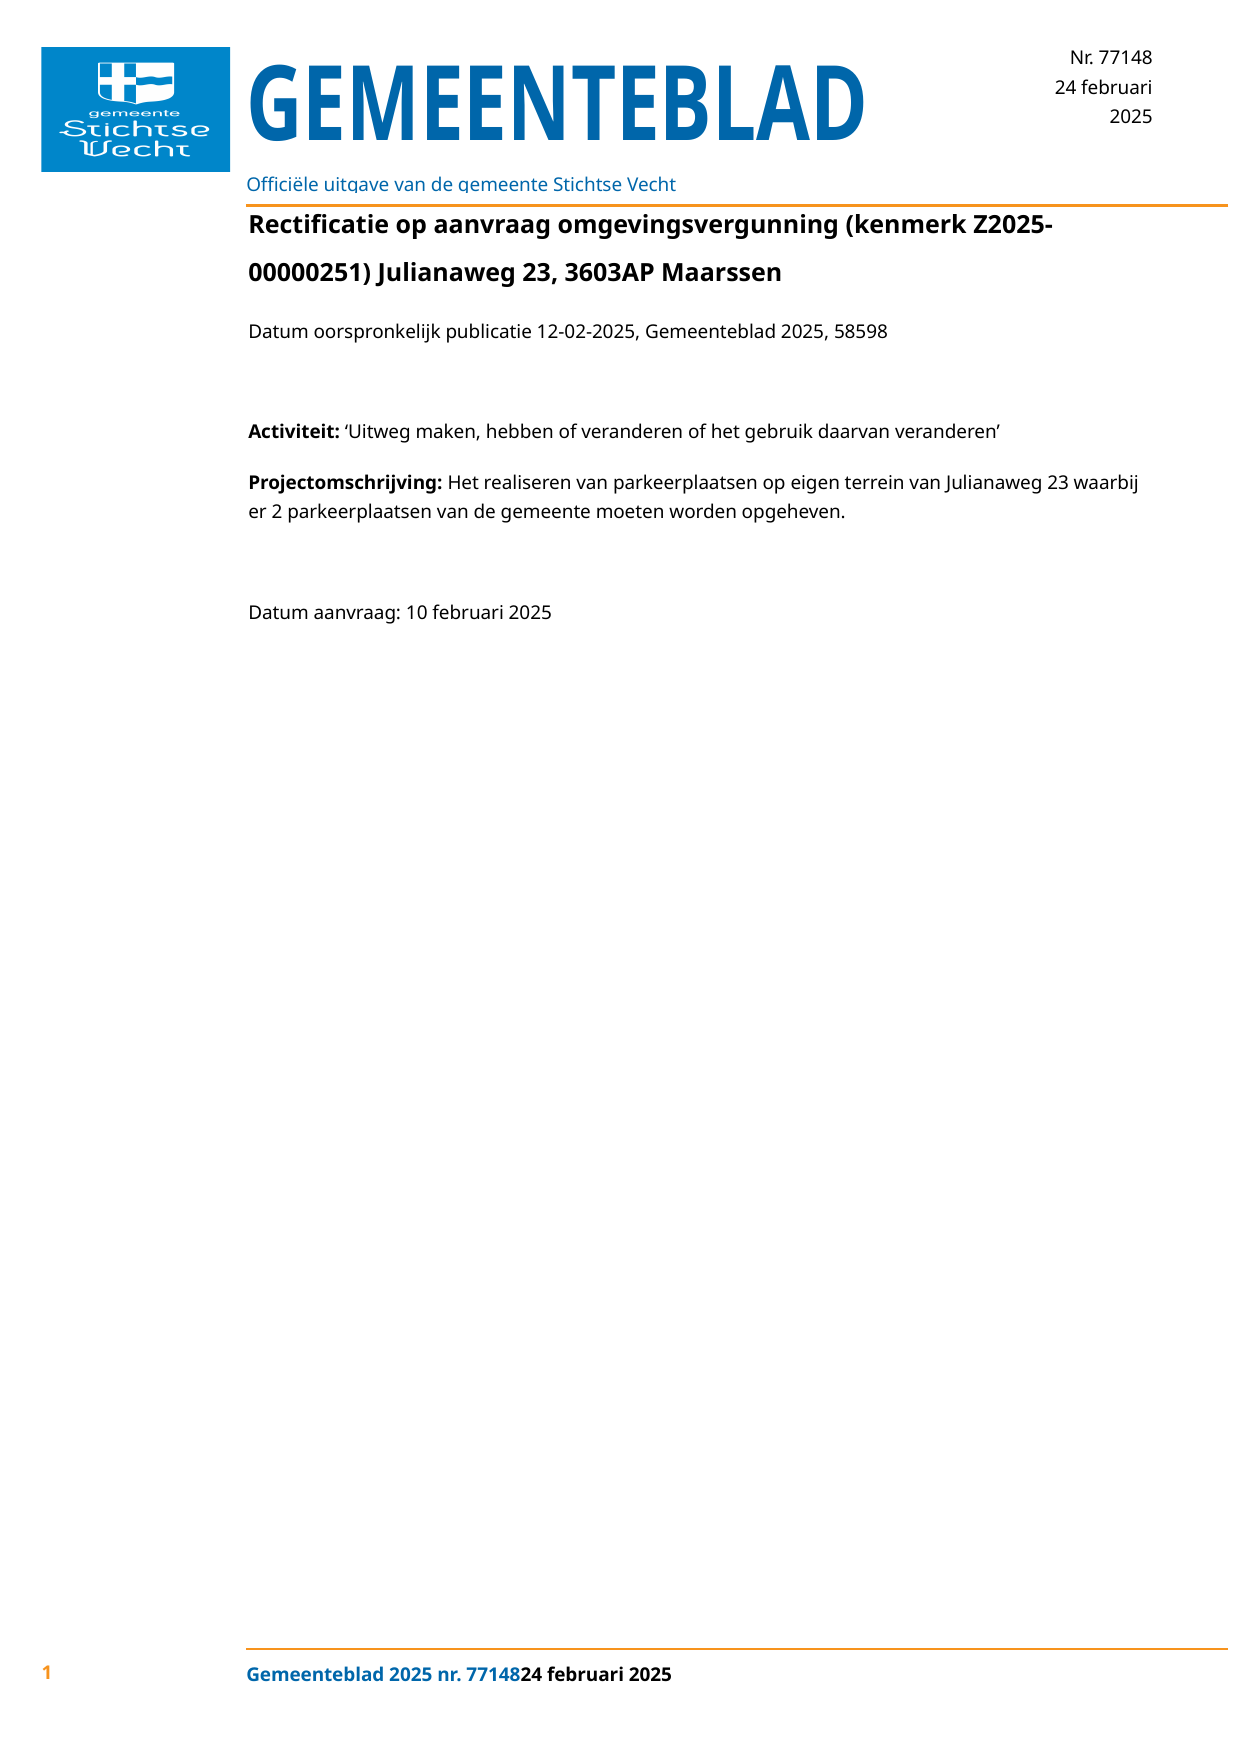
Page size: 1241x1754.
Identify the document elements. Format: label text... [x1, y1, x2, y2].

text Datum aanvraag: 10 februari 2025 [248, 599, 1152, 625]
text Activiteit: ‘Uitweg maken, hebben of veranderen of het gebruik daarvan veranderen’ [248, 419, 1152, 444]
text Datum oorspronkelijk publicatie 12-02-2025, Gemeenteblad 2025, 58598 [248, 318, 1152, 344]
picture [99, 63, 135, 101]
picture [137, 63, 174, 103]
text Projectomschrijving: Het realiseren van parkeerplaatsen op eigen terrein van Julianaweg 23 waarbij er 2 parkeerplaatsen van de gemeente moeten worden opgeheven. [248, 469, 1152, 524]
text Rectificatie op aanvraag omgevingsvergunning (kenmerk Z2025-00000251) Julianaweg 23, 3603AP Maarssen [248, 207, 1152, 288]
